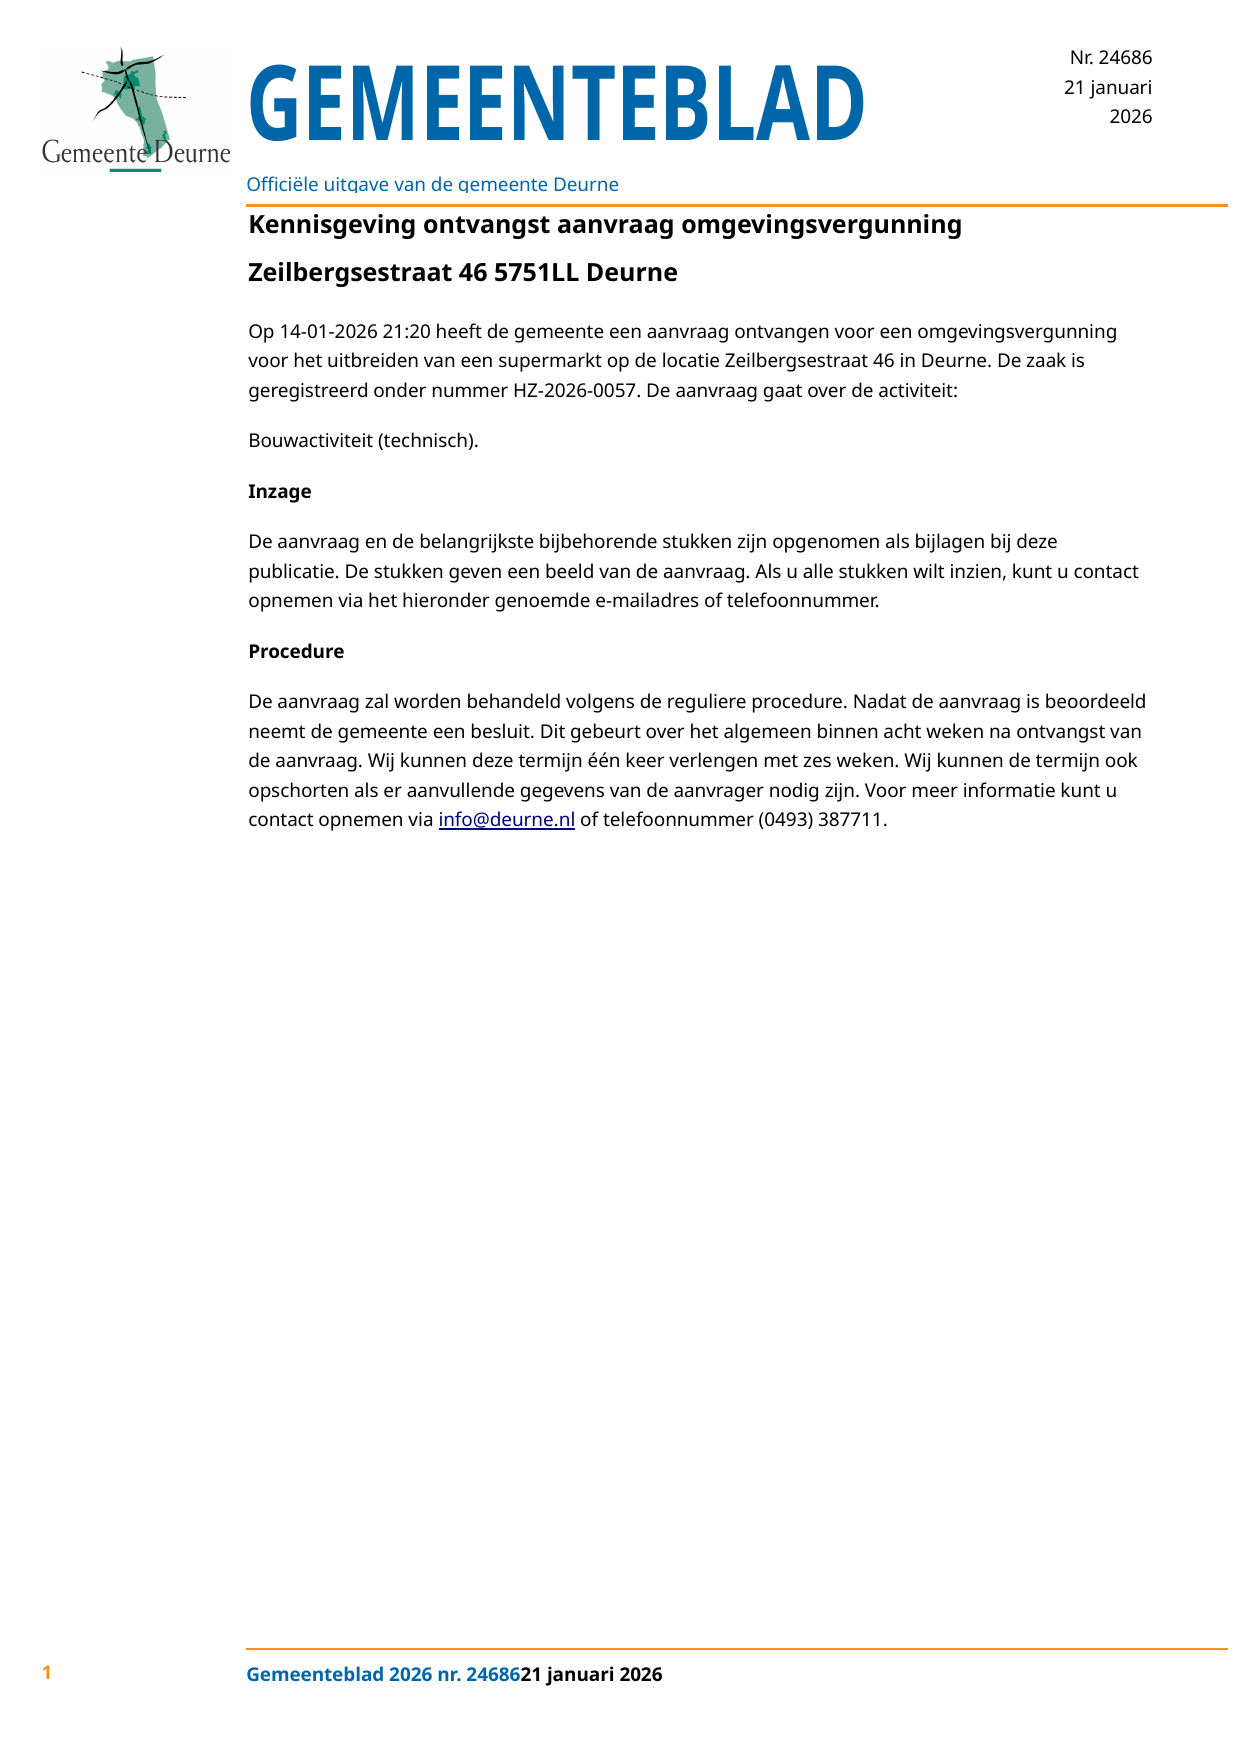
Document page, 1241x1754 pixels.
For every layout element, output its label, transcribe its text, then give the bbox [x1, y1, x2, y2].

text Inzage [248, 478, 1152, 504]
text Procedure [248, 638, 1152, 664]
text Kennisgeving ontvangst aanvraag omgevingsvergunning Zeilbergsestraat 46 5751LL Deurne [248, 207, 1152, 288]
text De aanvraag en de belangrijkste bijbehorende stukken zijn opgenomen als bijlagen bij deze publicatie. De stukken geven een beeld van de aanvraag. Als u alle stukken wilt inzien, kunt u contact opnemen via het hieronder genoemde e-mailadres of telefoonnummer. [248, 528, 1152, 613]
text De aanvraag zal worden behandeld volgens de reguliere procedure. Nadat de aanvraag is beoordeeld neemt de gemeente een besluit. Dit gebeurt over het algemeen binnen acht weken na ontvangst van de aanvraag. Wij kunnen deze termijn één keer verlengen met zes weken. Wij kunnen de termijn ook opschorten als er aanvullende gegevens van de aanvrager nodig zijn. Voor meer informatie kunt u contact opnemen via info@deurne.nl of telefoonnummer (0493) 387711. [248, 688, 1152, 832]
picture [41, 47, 231, 172]
text Bouwactiviteit (technisch). [248, 427, 1152, 453]
text Op 14-01-2026 21:20 heeft de gemeente een aanvraag ontvangen voor een omgevingsvergunning voor het uitbreiden van een supermarkt op de locatie Zeilbergsestraat 46 in Deurne. De zaak is geregistreerd onder nummer HZ-2026-0057. De aanvraag gaat over de activiteit: [248, 318, 1152, 403]
